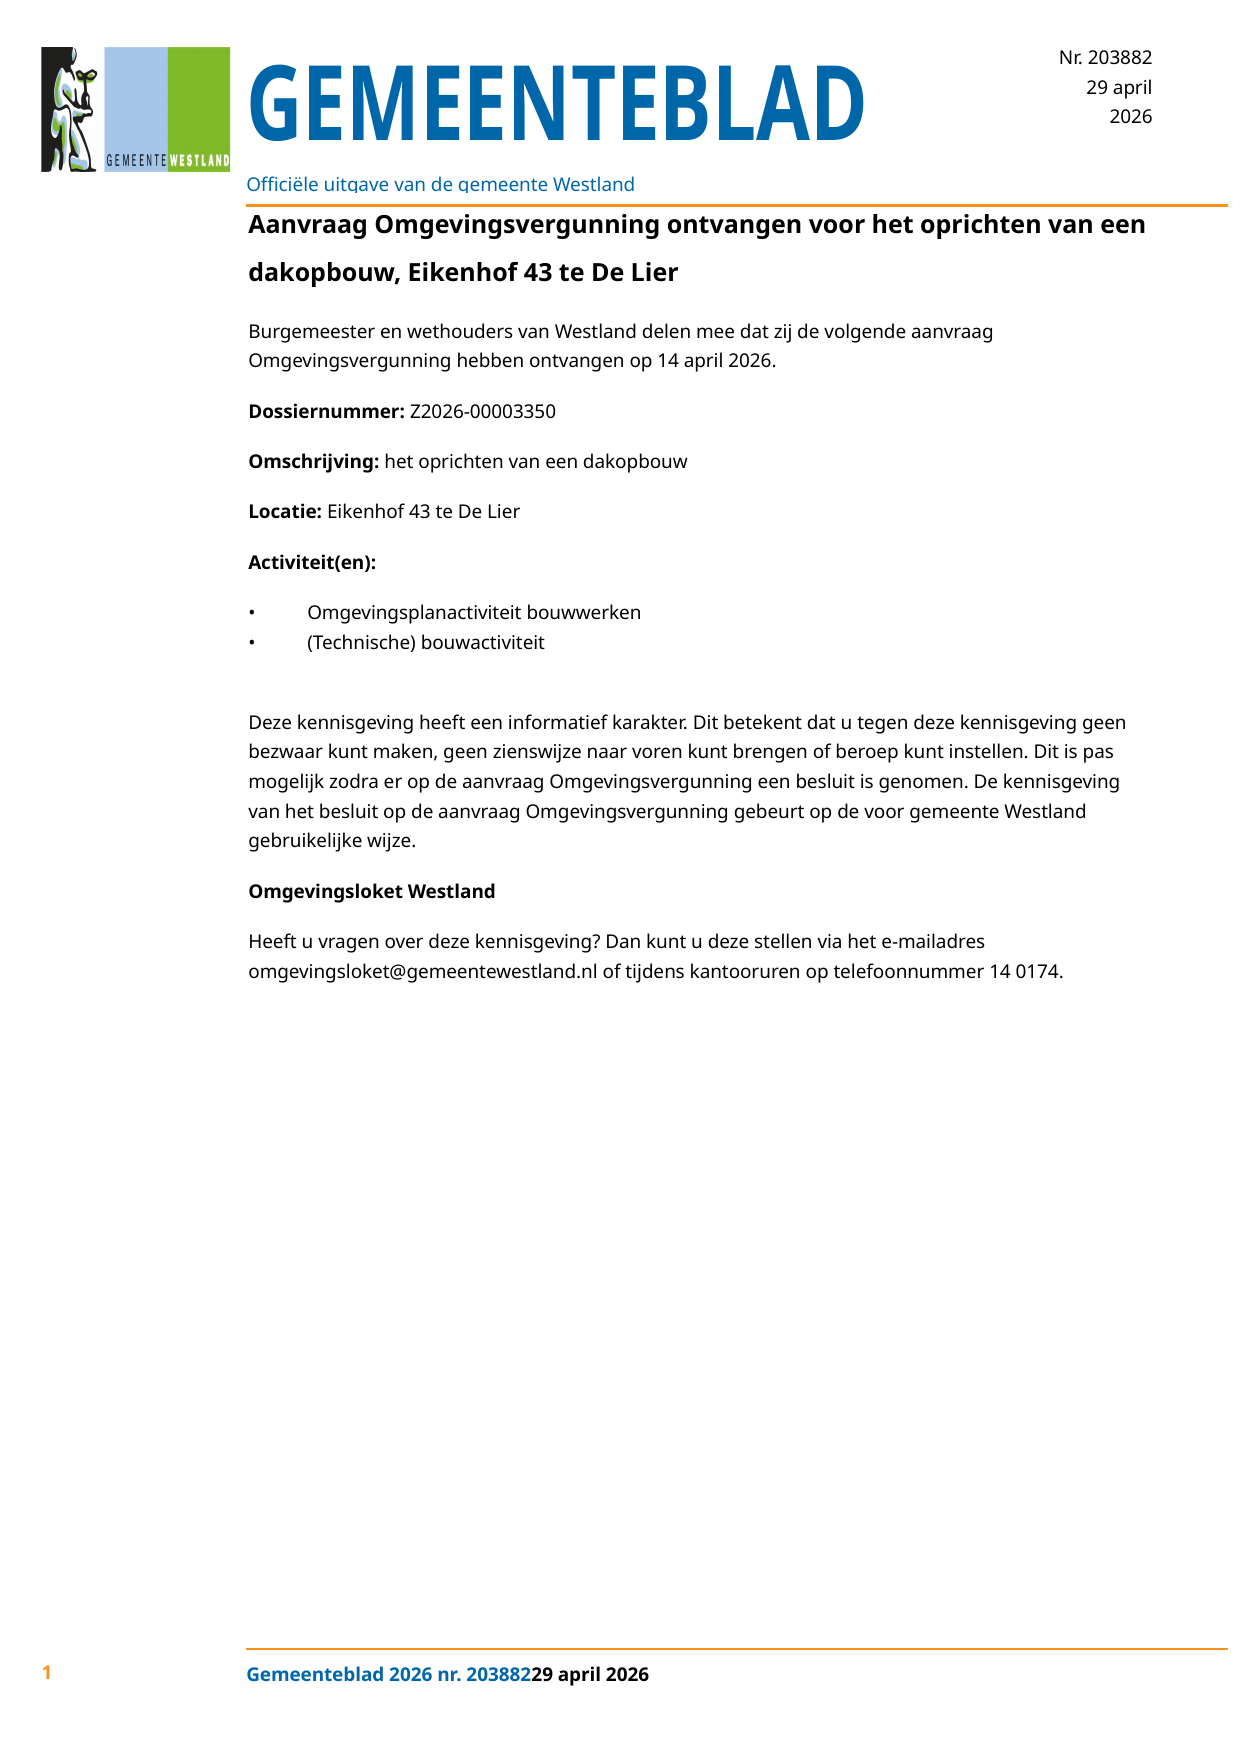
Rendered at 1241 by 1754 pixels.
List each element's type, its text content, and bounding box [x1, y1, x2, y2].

text Burgemeester en wethouders van Westland delen mee dat zij de volgende aanvraag Omgevingsvergunning hebben ontvangen op 14 april 2026. [248, 318, 1152, 373]
text Heeft u vragen over deze kennisgeving? Dan kunt u deze stellen via het e-mailadres omgevingsloket@gemeentewestland.nl of tijdens kantooruren op telefoonnummer 14 0174. [248, 928, 1152, 984]
text Dossiernummer: Z2026-00003350 [248, 398, 1152, 424]
list (Technische) bouwactiviteit [248, 629, 1152, 655]
picture [41, 47, 231, 172]
text Aanvraag Omgevingsvergunning ontvangen voor het oprichten van een dakopbouw, Eikenhof 43 te De Lier [248, 207, 1152, 288]
text Locatie: Eikenhof 43 te De Lier [248, 499, 1152, 524]
text Omschrijving: het oprichten van een dakopbouw [248, 448, 1152, 474]
text Activiteit(en): [248, 549, 1152, 575]
text Deze kennisgeving heeft een informatief karakter. Dit betekent dat u tegen deze kennisgeving geen bezwaar kunt maken, geen zienswijze naar voren kunt brengen of beroep kunt instellen. Dit is pas mogelijk zodra er op de aanvraag Omgevingsvergunning een besluit is genomen. De kennisgeving van het besluit op de aanvraag Omgevingsvergunning gebeurt op de voor gemeente Westland gebruikelijke wijze. [248, 709, 1152, 853]
text Omgevingsloket Westland [248, 878, 1152, 904]
list Omgevingsplanactiviteit bouwwerken [248, 599, 1152, 625]
